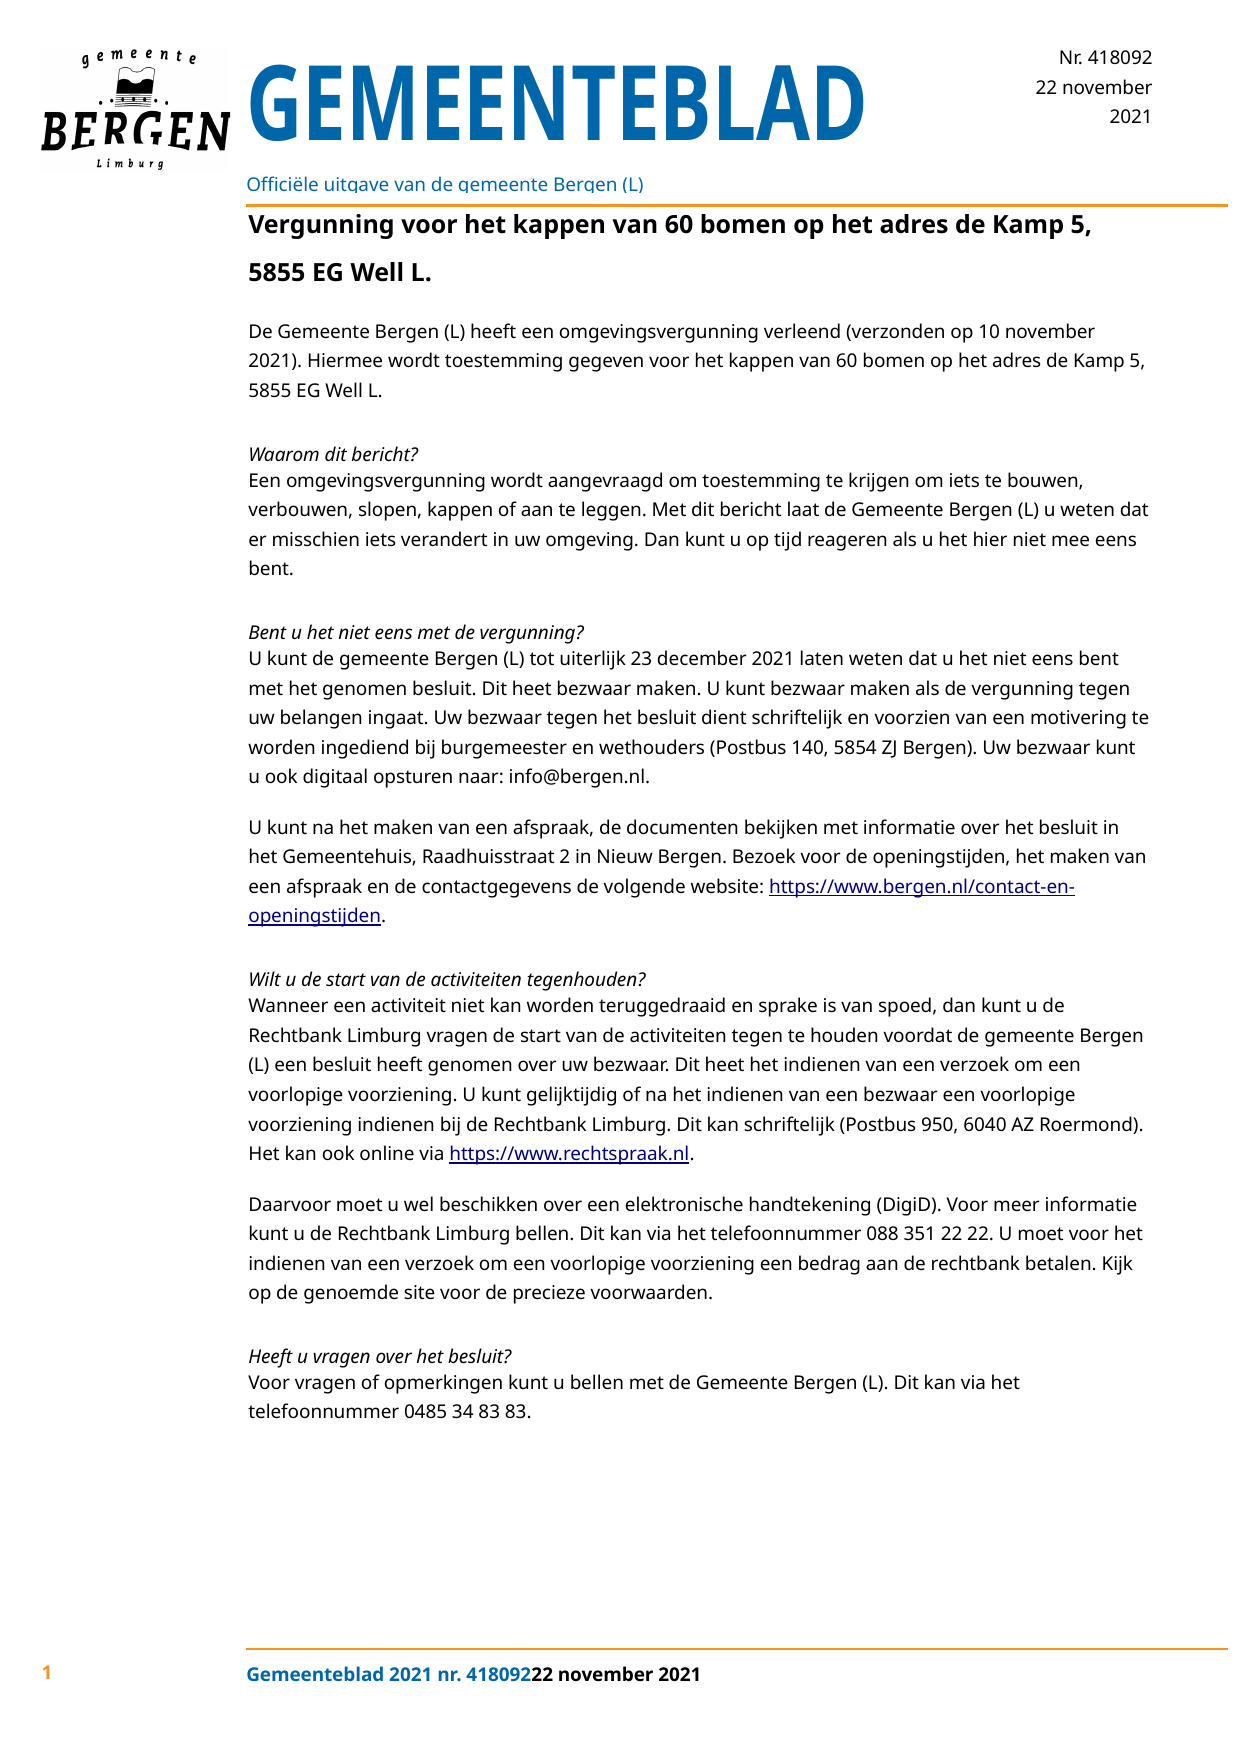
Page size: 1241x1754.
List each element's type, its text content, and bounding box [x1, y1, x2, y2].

text Een omgevingsvergunning wordt aangevraagd om toestemming te krijgen om iets te bouwen, verbouwen, slopen, kappen of aan te leggen. Met dit bericht laat de Gemeente Bergen (L) u weten dat er misschien iets verandert in uw omgeving. Dan kunt u op tijd reageren als u het hier niet mee eens bent. [248, 467, 1152, 581]
text U kunt na het maken van een afspraak, de documenten bekijken met informatie over het besluit in het Gemeentehuis, Raadhuisstraat 2 in Nieuw Bergen. Bezoek voor de openingstijden, het maken van een afspraak en de contactgegevens de volgende website: https://www.bergen.nl/contact-en-openingstijden. [248, 814, 1152, 928]
text Wanneer een activiteit niet kan worden teruggedraaid en sprake is van spoed, dan kunt u de Rechtbank Limburg vragen de start van de activiteiten tegen te houden voordat de gemeente Bergen (L) een besluit heeft genomen over uw bezwaar. Dit heet het indienen van een verzoek om een voorlopige voorziening. U kunt gelijktijdig of na het indienen van een bezwaar een voorlopige voorziening indienen bij de Rechtbank Limburg. Dit kan schriftelijk (Postbus 950, 6040 AZ Roermond). Het kan ook online via https://www.rechtspraak.nl. [248, 992, 1152, 1166]
text U kunt de gemeente Bergen (L) tot uiterlijk 23 december 2021 laten weten dat u het niet eens bent met het genomen besluit. Dit heet bezwaar maken. U kunt bezwaar maken als de vergunning tegen uw belangen ingaat. Uw bezwaar tegen het besluit dient schriftelijk en voorzien van een motivering te worden ingediend bij burgemeester en wethouders (Postbus 140, 5854 ZJ Bergen). Uw bezwaar kunt u ook digitaal opsturen naar: info@bergen.nl. [248, 645, 1152, 789]
text Bent u het niet eens met de vergunning? [248, 619, 1152, 645]
picture [41, 47, 231, 172]
text Vergunning voor het kappen van 60 bomen op het adres de Kamp 5, 5855 EG Well L. [248, 207, 1152, 288]
text Waarom dit bericht? [248, 441, 1152, 467]
text De Gemeente Bergen (L) heeft een omgevingsvergunning verleend (verzonden op 10 november 2021). Hiermee wordt toestemming gegeven voor het kappen van 60 bomen op het adres de Kamp 5, 5855 EG Well L. [248, 318, 1152, 403]
text Wilt u de start van de activiteiten tegenhouden? [248, 967, 1152, 992]
text Voor vragen of opmerkingen kunt u bellen met de Gemeente Bergen (L). Dit kan via het telefoonnummer 0485 34 83 83. [248, 1369, 1152, 1424]
text Daarvoor moet u wel beschikken over een elektronische handtekening (DigiD). Voor meer informatie kunt u de Rechtbank Limburg bellen. Dit kan via het telefoonnummer 088 351 22 22. U moet voor het indienen van een verzoek om een voorlopige voorziening een bedrag aan de rechtbank betalen. Kijk op de genoemde site voor de precieze voorwaarden. [248, 1191, 1152, 1305]
text Heeft u vragen over het besluit? [248, 1343, 1152, 1369]
